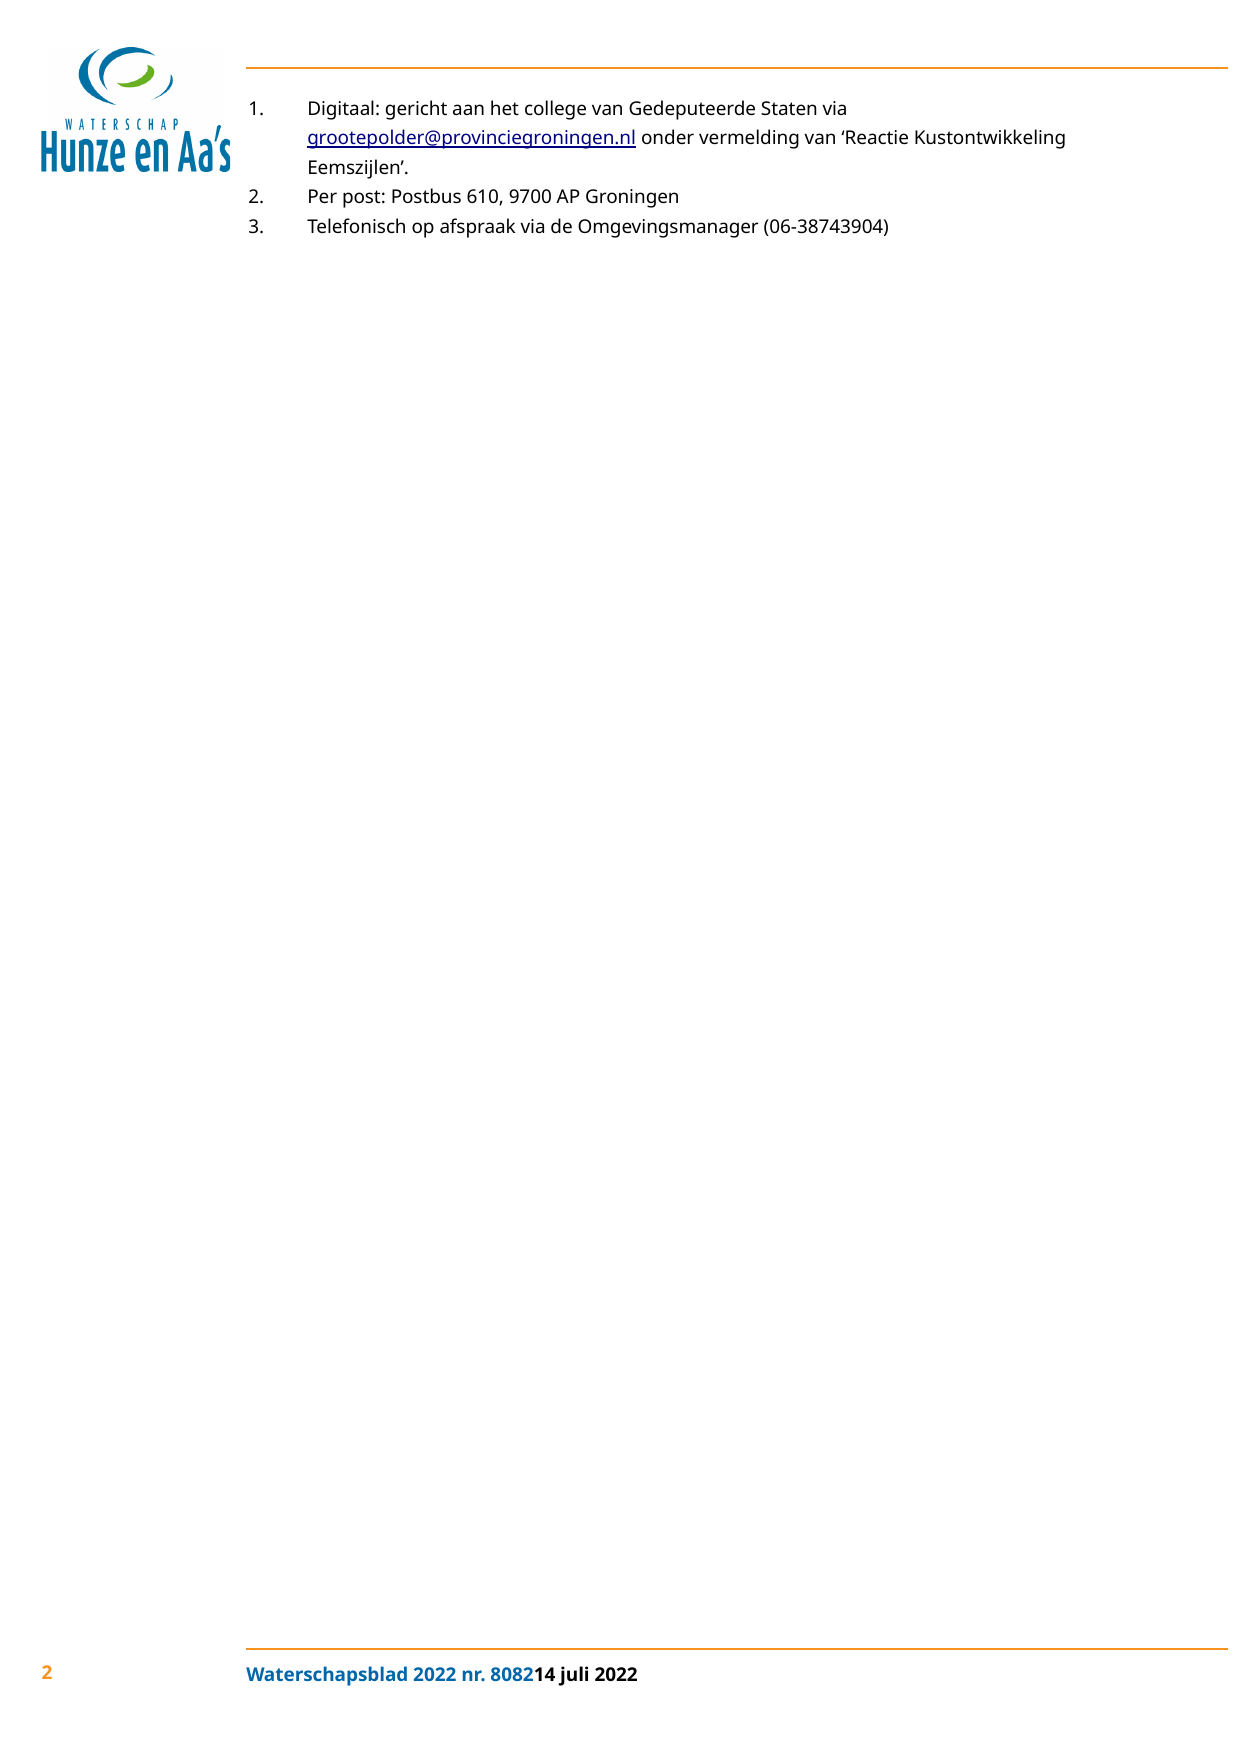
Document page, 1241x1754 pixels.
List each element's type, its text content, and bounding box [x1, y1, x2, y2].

list Per post: Postbus 610, 9700 AP Groningen [248, 183, 1152, 209]
picture [41, 47, 231, 172]
picture [183, 163, 191, 172]
picture [226, 145, 231, 156]
list Digitaal: gericht aan het college van Gedeputeerde Staten via grootepolder@provinciegroningen.nl onder vermelding van ‘Reactie Kustontwikkeling Eemszijlen’. [248, 95, 1152, 180]
picture [47, 154, 51, 172]
list Telefonisch op afspraak via de Omgevingsmanager (06-38743904) [248, 213, 1152, 239]
